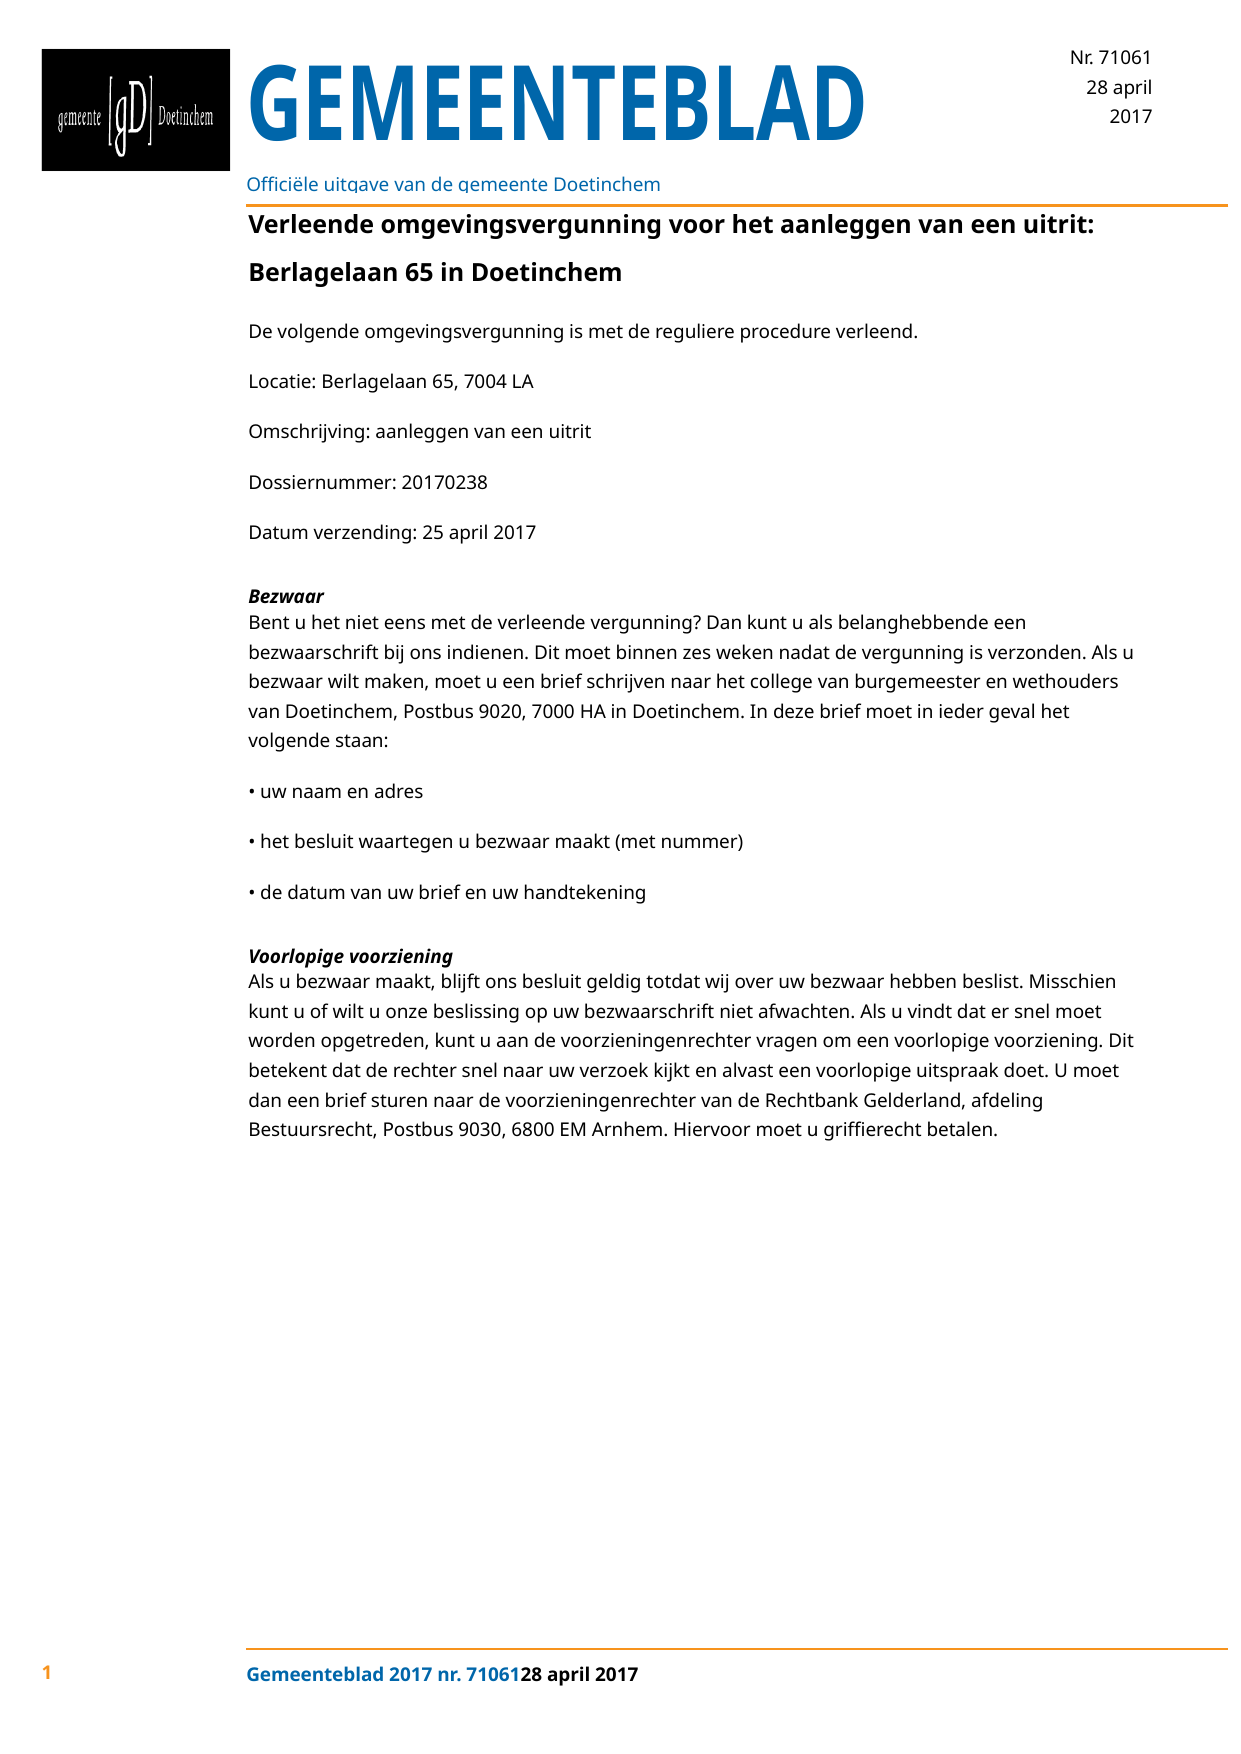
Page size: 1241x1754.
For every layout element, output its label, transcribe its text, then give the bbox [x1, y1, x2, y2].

text Voorlopige voorziening [248, 943, 1152, 968]
text De volgende omgevingsvergunning is met de reguliere procedure verleend. [248, 318, 1152, 344]
text Bent u het niet eens met de verleende vergunning? Dan kunt u als belanghebbende een bezwaarschrift bij ons indienen. Dit moet binnen zes weken nadat de vergunning is verzonden. Als u bezwaar wilt maken, moet u een brief schrijven naar het college van burgemeester en wethouders van Doetinchem, Postbus 9020, 7000 HA in Doetinchem. In deze brief moet in ieder geval het volgende staan: [248, 609, 1152, 753]
text • het besluit waartegen u bezwaar maakt (met nummer) [248, 828, 1152, 854]
text Dossiernummer: 20170238 [248, 469, 1152, 495]
text Verleende omgevingsvergunning voor het aanleggen van een uitrit: Berlagelaan 65 in Doetinchem [248, 207, 1152, 288]
text Datum verzending: 25 april 2017 [248, 519, 1152, 545]
picture [41, 47, 231, 172]
text Als u bezwaar maakt, blijft ons besluit geldig totdat wij over uw bezwaar hebben beslist. Misschien kunt u of wilt u onze beslissing op uw bezwaarschrift niet afwachten. Als u vindt dat er snel moet worden opgetreden, kunt u aan de voorzieningenrechter vragen om een voorlopige voorziening. Dit betekent dat de rechter snel naar uw verzoek kijkt en alvast een voorlopige uitspraak doet. U moet dan een brief sturen naar de voorzieningenrechter van de Rechtbank Gelderland, afdeling Bestuursrecht, Postbus 9030, 6800 EM Arnhem. Hiervoor moet u griffierecht betalen. [248, 968, 1152, 1142]
text Bezwaar [248, 583, 1152, 609]
text Omschrijving: aanleggen van een uitrit [248, 419, 1152, 444]
text • uw naam en adres [248, 778, 1152, 804]
text • de datum van uw brief en uw handtekening [248, 879, 1152, 904]
text Locatie: Berlagelaan 65, 7004 LA [248, 368, 1152, 394]
